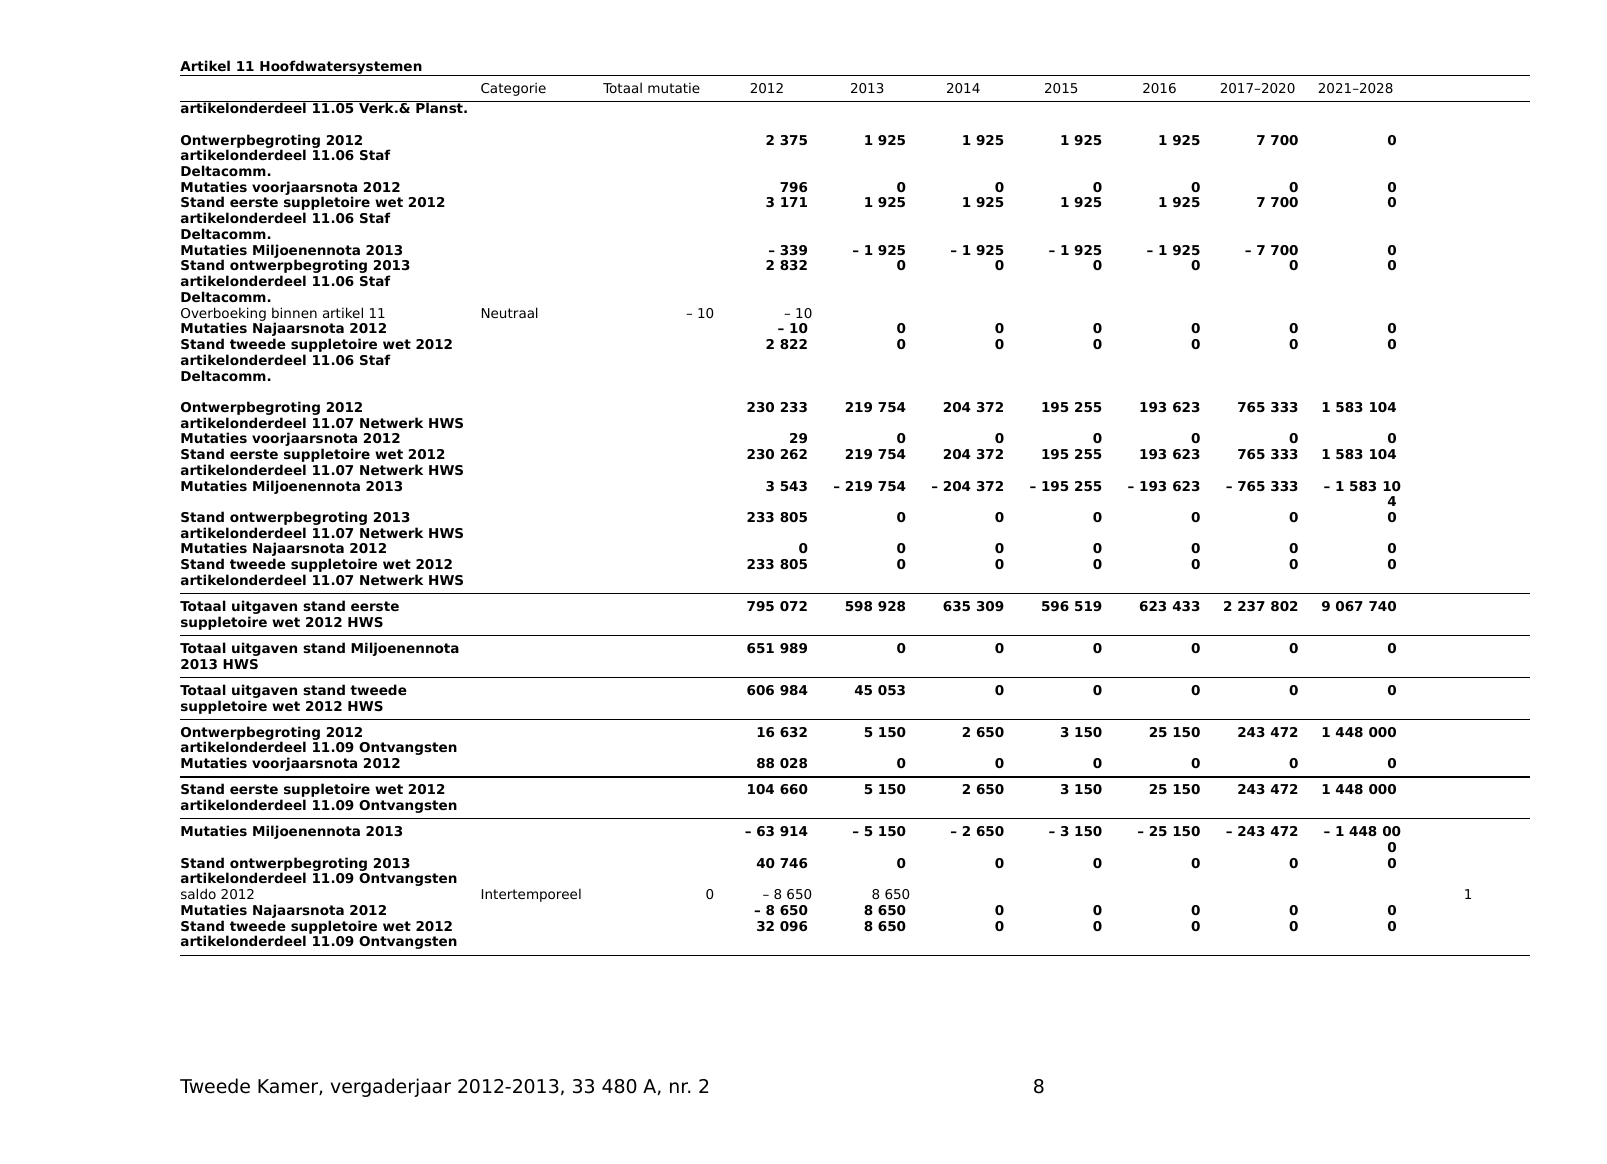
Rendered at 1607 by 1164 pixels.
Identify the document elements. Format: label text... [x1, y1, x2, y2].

table_cell 0 [916, 541, 1014, 557]
table_cell [1407, 102, 1529, 117]
table_cell 0 [916, 180, 1014, 195]
table_cell [597, 117, 720, 132]
table_cell [1112, 117, 1210, 132]
table_cell [1407, 919, 1529, 954]
table_cell 0 [818, 856, 916, 887]
table_cell [720, 102, 818, 117]
table_cell 0 [818, 258, 916, 305]
table_cell Overboeking binnen artikel 11 [180, 305, 474, 321]
table_cell [475, 557, 597, 593]
table_cell 795 072 [720, 594, 818, 635]
table_cell Stand eerste suppletoire wet 2012 artikelonderdeel 11.06 Staf Deltacomm. [180, 195, 474, 242]
table_cell 7 700 [1210, 133, 1308, 179]
table_cell 0 [1014, 258, 1112, 305]
table_cell 0 [1112, 756, 1210, 776]
table_cell [180, 76, 474, 101]
table_cell Mutaties voorjaarsnota 2012 [180, 431, 474, 447]
table_cell [597, 102, 720, 117]
table_cell – 10 [597, 305, 720, 321]
table_cell 0 [916, 557, 1014, 593]
table_cell [475, 510, 597, 541]
table_cell – 1 925 [916, 243, 1014, 258]
table_cell 25 150 [1112, 720, 1210, 756]
table_cell 5 150 [818, 720, 916, 756]
table_cell [1407, 431, 1529, 447]
table_cell 2012 [720, 76, 818, 101]
table_cell [1407, 195, 1529, 242]
table_cell [1407, 756, 1529, 776]
table_cell 0 [1112, 510, 1210, 541]
table_cell [475, 919, 597, 954]
table_cell 0 [1014, 557, 1112, 593]
table_cell [475, 720, 597, 756]
table_cell 635 309 [916, 594, 1014, 635]
table_cell 2017–2020 [1210, 76, 1308, 101]
table_cell [597, 903, 720, 918]
table_cell 0 [720, 541, 818, 557]
table_cell [1112, 887, 1210, 903]
table_cell 1 925 [1014, 133, 1112, 179]
table_cell Mutaties Najaarsnota 2012 [180, 903, 474, 918]
table_cell Totaal uitgaven stand eerste suppletoire wet 2012 HWS [180, 594, 474, 635]
table_cell 0 [1210, 541, 1308, 557]
table_cell 606 984 [720, 678, 818, 719]
table_cell 0 [916, 431, 1014, 447]
table_cell 1 925 [916, 195, 1014, 242]
table_cell 0 [1210, 337, 1308, 384]
table_cell 0 [818, 337, 916, 384]
table_cell [1407, 636, 1529, 677]
table_cell 0 [916, 337, 1014, 384]
table_cell 0 [1112, 856, 1210, 887]
table_cell [475, 180, 597, 195]
table_cell 598 928 [818, 594, 916, 635]
table_cell 195 255 [1014, 447, 1112, 478]
table_cell 0 [818, 431, 916, 447]
table_cell 0 [1309, 678, 1407, 719]
table_cell 651 989 [720, 636, 818, 677]
table_cell 88 028 [720, 756, 818, 776]
table_cell 0 [818, 756, 916, 776]
table_cell 0 [818, 321, 916, 337]
table_cell [475, 258, 597, 305]
table_cell saldo 2012 [180, 887, 474, 903]
table_cell 0 [1309, 919, 1407, 954]
table_cell [818, 384, 916, 400]
table_cell 3 150 [1014, 778, 1112, 818]
table_cell 243 472 [1210, 720, 1308, 756]
table_cell [1407, 117, 1529, 132]
table_cell – 195 255 [1014, 479, 1112, 510]
table_cell 0 [1014, 510, 1112, 541]
table_cell 0 [916, 678, 1014, 719]
table_cell [1407, 819, 1529, 856]
table_cell 0 [1014, 431, 1112, 447]
table_cell [597, 195, 720, 242]
table_cell 596 519 [1014, 594, 1112, 635]
table_cell 2016 [1112, 76, 1210, 101]
table_cell 1 925 [1014, 195, 1112, 242]
table_cell [1407, 557, 1529, 593]
table_cell 0 [1210, 856, 1308, 887]
table_cell 0 [1210, 636, 1308, 677]
table_cell – 243 472 [1210, 819, 1308, 856]
table_cell – 1 925 [1112, 243, 1210, 258]
table_cell 1 925 [1112, 195, 1210, 242]
table_cell – 765 333 [1210, 479, 1308, 510]
table_cell [1309, 887, 1407, 903]
table_cell 230 233 [720, 400, 818, 431]
table_cell [1210, 384, 1308, 400]
table_cell – 204 372 [916, 479, 1014, 510]
table_cell [597, 636, 720, 677]
table_cell [597, 819, 720, 856]
table_cell 0 [818, 557, 916, 593]
table_cell 3 150 [1014, 720, 1112, 756]
table_cell 0 [1309, 541, 1407, 557]
table_cell 2 237 802 [1210, 594, 1308, 635]
table_cell [475, 594, 597, 635]
table_cell [597, 431, 720, 447]
table_cell 0 [916, 919, 1014, 954]
table_cell Stand ontwerpbegroting 2013 artikelonderdeel 11.09 Ontvangsten [180, 856, 474, 887]
table_cell Categorie [475, 76, 597, 101]
table_cell [475, 678, 597, 719]
table_cell [818, 305, 916, 321]
table_cell 0 [1112, 431, 1210, 447]
table_cell 7 700 [1210, 195, 1308, 242]
table_cell [1407, 720, 1529, 756]
table_cell Stand tweede suppletoire wet 2012 artikelonderdeel 11.07 Netwerk HWS [180, 557, 474, 593]
table_cell [475, 819, 597, 856]
table_cell [1309, 384, 1407, 400]
table_cell 0 [597, 887, 720, 903]
table_cell [475, 636, 597, 677]
table_cell 0 [1014, 180, 1112, 195]
table_cell Neutraal [475, 305, 597, 321]
table_cell 0 [1112, 919, 1210, 954]
table_cell 765 333 [1210, 400, 1308, 431]
table_cell [1112, 384, 1210, 400]
table_cell [597, 720, 720, 756]
table_cell [1407, 243, 1529, 258]
table_cell [916, 117, 1014, 132]
table_cell [1309, 102, 1407, 117]
table_cell 5 150 [818, 778, 916, 818]
table_cell 0 [1309, 243, 1407, 258]
table_cell Totaal uitgaven stand Miljoenennota 2013 HWS [180, 636, 474, 677]
table_cell [1407, 76, 1529, 101]
table_cell [597, 510, 720, 541]
table_cell 195 255 [1014, 400, 1112, 431]
table_cell [818, 102, 916, 117]
table_cell [1407, 856, 1529, 887]
table_cell 1 925 [818, 133, 916, 179]
table_cell [597, 321, 720, 337]
table_cell 0 [1014, 903, 1112, 918]
table_cell [818, 117, 916, 132]
table_cell 9 067 740 [1309, 594, 1407, 635]
table_cell 3 543 [720, 479, 818, 510]
table_cell [1014, 887, 1112, 903]
table_cell Mutaties Miljoenennota 2013 [180, 243, 474, 258]
table_cell 8 650 [818, 919, 916, 954]
table_cell 45 053 [818, 678, 916, 719]
table_cell 0 [1210, 903, 1308, 918]
table_cell [597, 258, 720, 305]
table_cell – 25 150 [1112, 819, 1210, 856]
table_cell 29 [720, 431, 818, 447]
table_cell [475, 117, 597, 132]
table_cell [475, 400, 597, 431]
table_cell – 219 754 [818, 479, 916, 510]
table_cell [597, 447, 720, 478]
table_cell 0 [1210, 756, 1308, 776]
table_cell [1309, 305, 1407, 321]
table_cell Mutaties Najaarsnota 2012 [180, 321, 474, 337]
table_cell 0 [1014, 756, 1112, 776]
table_cell 0 [1309, 180, 1407, 195]
table_cell Stand ontwerpbegroting 2013 artikelonderdeel 11.07 Netwerk HWS [180, 510, 474, 541]
table_cell 0 [1309, 510, 1407, 541]
table_cell 0 [1112, 337, 1210, 384]
table_cell 204 372 [916, 447, 1014, 478]
table_cell [475, 903, 597, 918]
table_cell 1 925 [818, 195, 916, 242]
table_cell [1210, 887, 1308, 903]
table_cell [597, 594, 720, 635]
table_cell [1112, 305, 1210, 321]
table_cell [916, 305, 1014, 321]
table_cell [475, 778, 597, 818]
table_cell – 8 650 [720, 887, 818, 903]
table_cell – 3 150 [1014, 819, 1112, 856]
table_cell 2013 [818, 76, 916, 101]
table_cell 0 [916, 903, 1014, 918]
table_cell 8 650 [818, 903, 916, 918]
table_cell 0 [1309, 756, 1407, 776]
table_cell 2015 [1014, 76, 1112, 101]
table_cell [475, 243, 597, 258]
table_cell [1407, 594, 1529, 635]
table_cell 0 [818, 541, 916, 557]
table_cell [597, 541, 720, 557]
table_cell 623 433 [1112, 594, 1210, 635]
table_cell 0 [1309, 321, 1407, 337]
table_cell [597, 337, 720, 384]
table_cell 219 754 [818, 447, 916, 478]
table_cell 193 623 [1112, 400, 1210, 431]
table_cell [1407, 903, 1529, 918]
table_cell – 2 650 [916, 819, 1014, 856]
table_cell 0 [1014, 321, 1112, 337]
table_cell Ontwerpbegroting 2012 artikelonderdeel 11.06 Staf Deltacomm. [180, 133, 474, 179]
table_cell – 10 [720, 321, 818, 337]
table_cell [1407, 541, 1529, 557]
table_cell Mutaties Najaarsnota 2012 [180, 541, 474, 557]
table_cell [597, 678, 720, 719]
table_cell [180, 384, 474, 400]
table_cell 0 [1309, 133, 1407, 179]
table_cell [597, 919, 720, 954]
table_cell 0 [1309, 903, 1407, 918]
table_cell – 8 650 [720, 903, 818, 918]
table_cell 0 [1112, 903, 1210, 918]
table_cell [1014, 102, 1112, 117]
table_cell 230 262 [720, 447, 818, 478]
table_cell artikelonderdeel 11.05 Verk.& Planst. [180, 102, 474, 117]
table_cell 0 [916, 756, 1014, 776]
table_cell [1407, 778, 1529, 818]
table_cell 0 [916, 321, 1014, 337]
table_cell [475, 856, 597, 887]
table_cell 0 [1309, 557, 1407, 593]
table_cell 2 375 [720, 133, 818, 179]
table_cell [597, 384, 720, 400]
table_cell 204 372 [916, 400, 1014, 431]
table_cell [1407, 510, 1529, 541]
table_cell [1407, 479, 1529, 510]
table_cell 0 [818, 636, 916, 677]
table_cell Mutaties voorjaarsnota 2012 [180, 180, 474, 195]
table_cell Mutaties Miljoenennota 2013 [180, 819, 474, 856]
table_cell 0 [1210, 180, 1308, 195]
table_cell [1014, 117, 1112, 132]
table_cell [475, 756, 597, 776]
table_cell – 5 150 [818, 819, 916, 856]
table_cell 0 [916, 636, 1014, 677]
table_cell 25 150 [1112, 778, 1210, 818]
table_cell 1 925 [916, 133, 1014, 179]
table_cell 1 583 104 [1309, 447, 1407, 478]
table_cell 104 660 [720, 778, 818, 818]
table_header Artikel 11 Hoofdwatersystemen [180, 59, 1529, 75]
table_cell 2 650 [916, 778, 1014, 818]
table_cell Totaal mutatie [597, 76, 720, 101]
table_cell 0 [1014, 856, 1112, 887]
table_cell [597, 400, 720, 431]
table_cell – 7 700 [1210, 243, 1308, 258]
table_cell 2014 [916, 76, 1014, 101]
table_cell 2 650 [916, 720, 1014, 756]
table_cell Stand eerste suppletoire wet 2012 artikelonderdeel 11.07 Netwerk HWS [180, 447, 474, 478]
table_cell 0 [1112, 258, 1210, 305]
table_cell 0 [1210, 431, 1308, 447]
table_cell 0 [1112, 678, 1210, 719]
table_cell [597, 856, 720, 887]
table_cell 0 [1014, 541, 1112, 557]
table_cell 2021–2028 [1309, 76, 1407, 101]
table_cell – 1 925 [818, 243, 916, 258]
table_cell [1407, 305, 1529, 321]
table_cell 233 805 [720, 557, 818, 593]
table_cell [597, 133, 720, 179]
table_cell [1210, 102, 1308, 117]
table_cell – 1 448 000 [1309, 819, 1407, 856]
table_cell 0 [1210, 510, 1308, 541]
table_cell 0 [916, 856, 1014, 887]
table_cell 0 [1014, 678, 1112, 719]
table_cell [475, 321, 597, 337]
table_cell Ontwerpbegroting 2012 artikelonderdeel 11.09 Ontvangsten [180, 720, 474, 756]
table_cell [1407, 400, 1529, 431]
table_cell 0 [916, 258, 1014, 305]
table_cell – 10 [720, 305, 818, 321]
table_cell [1407, 180, 1529, 195]
table_cell 2 832 [720, 258, 818, 305]
table_cell [1112, 102, 1210, 117]
table_cell 0 [1210, 557, 1308, 593]
table_cell 796 [720, 180, 818, 195]
table_cell [475, 447, 597, 478]
table_cell 0 [1210, 678, 1308, 719]
table_cell Mutaties voorjaarsnota 2012 [180, 756, 474, 776]
table_cell 0 [818, 180, 916, 195]
table_cell [475, 384, 597, 400]
table_cell Stand tweede suppletoire wet 2012 artikelonderdeel 11.06 Staf Deltacomm. [180, 337, 474, 384]
table_cell 193 623 [1112, 447, 1210, 478]
table_cell 0 [1112, 541, 1210, 557]
table_cell 219 754 [818, 400, 916, 431]
table_cell 765 333 [1210, 447, 1308, 478]
table_cell [916, 102, 1014, 117]
table_cell 0 [1014, 337, 1112, 384]
table_cell [475, 479, 597, 510]
table_cell 0 [1112, 636, 1210, 677]
table_cell [1014, 305, 1112, 321]
table_cell – 193 623 [1112, 479, 1210, 510]
table_cell 1 [1407, 887, 1529, 903]
table_cell 0 [1210, 258, 1308, 305]
table_cell 0 [1309, 258, 1407, 305]
table_cell [1407, 384, 1529, 400]
table_cell – 339 [720, 243, 818, 258]
table_cell 0 [916, 510, 1014, 541]
table_cell [597, 243, 720, 258]
table_cell 1 583 104 [1309, 400, 1407, 431]
table_cell [1407, 337, 1529, 384]
table_cell Stand ontwerpbegroting 2013 artikelonderdeel 11.06 Staf Deltacomm. [180, 258, 474, 305]
table_cell [475, 541, 597, 557]
table_cell [1407, 258, 1529, 305]
table_cell [475, 195, 597, 242]
table_cell Mutaties Miljoenennota 2013 [180, 479, 474, 510]
table_cell 0 [1309, 337, 1407, 384]
table_cell [597, 756, 720, 776]
table_cell 0 [818, 510, 916, 541]
table_cell [1014, 384, 1112, 400]
table_cell 0 [1210, 919, 1308, 954]
table_cell 2 822 [720, 337, 818, 384]
table_cell – 1 925 [1014, 243, 1112, 258]
table_cell 1 925 [1112, 133, 1210, 179]
table_cell 0 [1112, 180, 1210, 195]
table_cell 0 [1112, 321, 1210, 337]
table_cell 0 [1210, 321, 1308, 337]
table_cell – 63 914 [720, 819, 818, 856]
table_cell [597, 180, 720, 195]
table_cell 0 [1309, 856, 1407, 887]
table_cell [1407, 133, 1529, 179]
table_cell 0 [1112, 557, 1210, 593]
table_cell [475, 133, 597, 179]
table_cell 0 [1014, 636, 1112, 677]
table_cell Stand eerste suppletoire wet 2012 artikelonderdeel 11.09 Ontvangsten [180, 778, 474, 818]
table_cell [1407, 447, 1529, 478]
table_cell Stand tweede suppletoire wet 2012 artikelonderdeel 11.09 Ontvangsten [180, 919, 474, 954]
table_cell Ontwerpbegroting 2012 artikelonderdeel 11.07 Netwerk HWS [180, 400, 474, 431]
table_cell [597, 479, 720, 510]
table_cell [1210, 117, 1308, 132]
table_cell 3 171 [720, 195, 818, 242]
table_cell 32 096 [720, 919, 818, 954]
table_cell – 1 583 104 [1309, 479, 1407, 510]
table_cell [1210, 305, 1308, 321]
table_cell 8 650 [818, 887, 916, 903]
table_cell 1 448 000 [1309, 778, 1407, 818]
table_cell [475, 337, 597, 384]
table_cell [916, 384, 1014, 400]
table_cell 0 [1014, 919, 1112, 954]
table_cell [475, 102, 597, 117]
table_cell [475, 431, 597, 447]
table_cell Intertemporeel [475, 887, 597, 903]
table_cell [720, 117, 818, 132]
table_cell 0 [1309, 636, 1407, 677]
table_cell [1407, 321, 1529, 337]
table_cell [597, 778, 720, 818]
table_cell 0 [1309, 195, 1407, 242]
table_cell 16 632 [720, 720, 818, 756]
table_cell 233 805 [720, 510, 818, 541]
table_cell 40 746 [720, 856, 818, 887]
table_cell [1407, 678, 1529, 719]
table_cell 1 448 000 [1309, 720, 1407, 756]
table_cell [180, 117, 474, 132]
table_cell [720, 384, 818, 400]
table_cell 0 [1309, 431, 1407, 447]
table_cell [597, 557, 720, 593]
table_cell [1309, 117, 1407, 132]
table_cell [916, 887, 1014, 903]
table_cell 243 472 [1210, 778, 1308, 818]
table_cell Totaal uitgaven stand tweede suppletoire wet 2012 HWS [180, 678, 474, 719]
